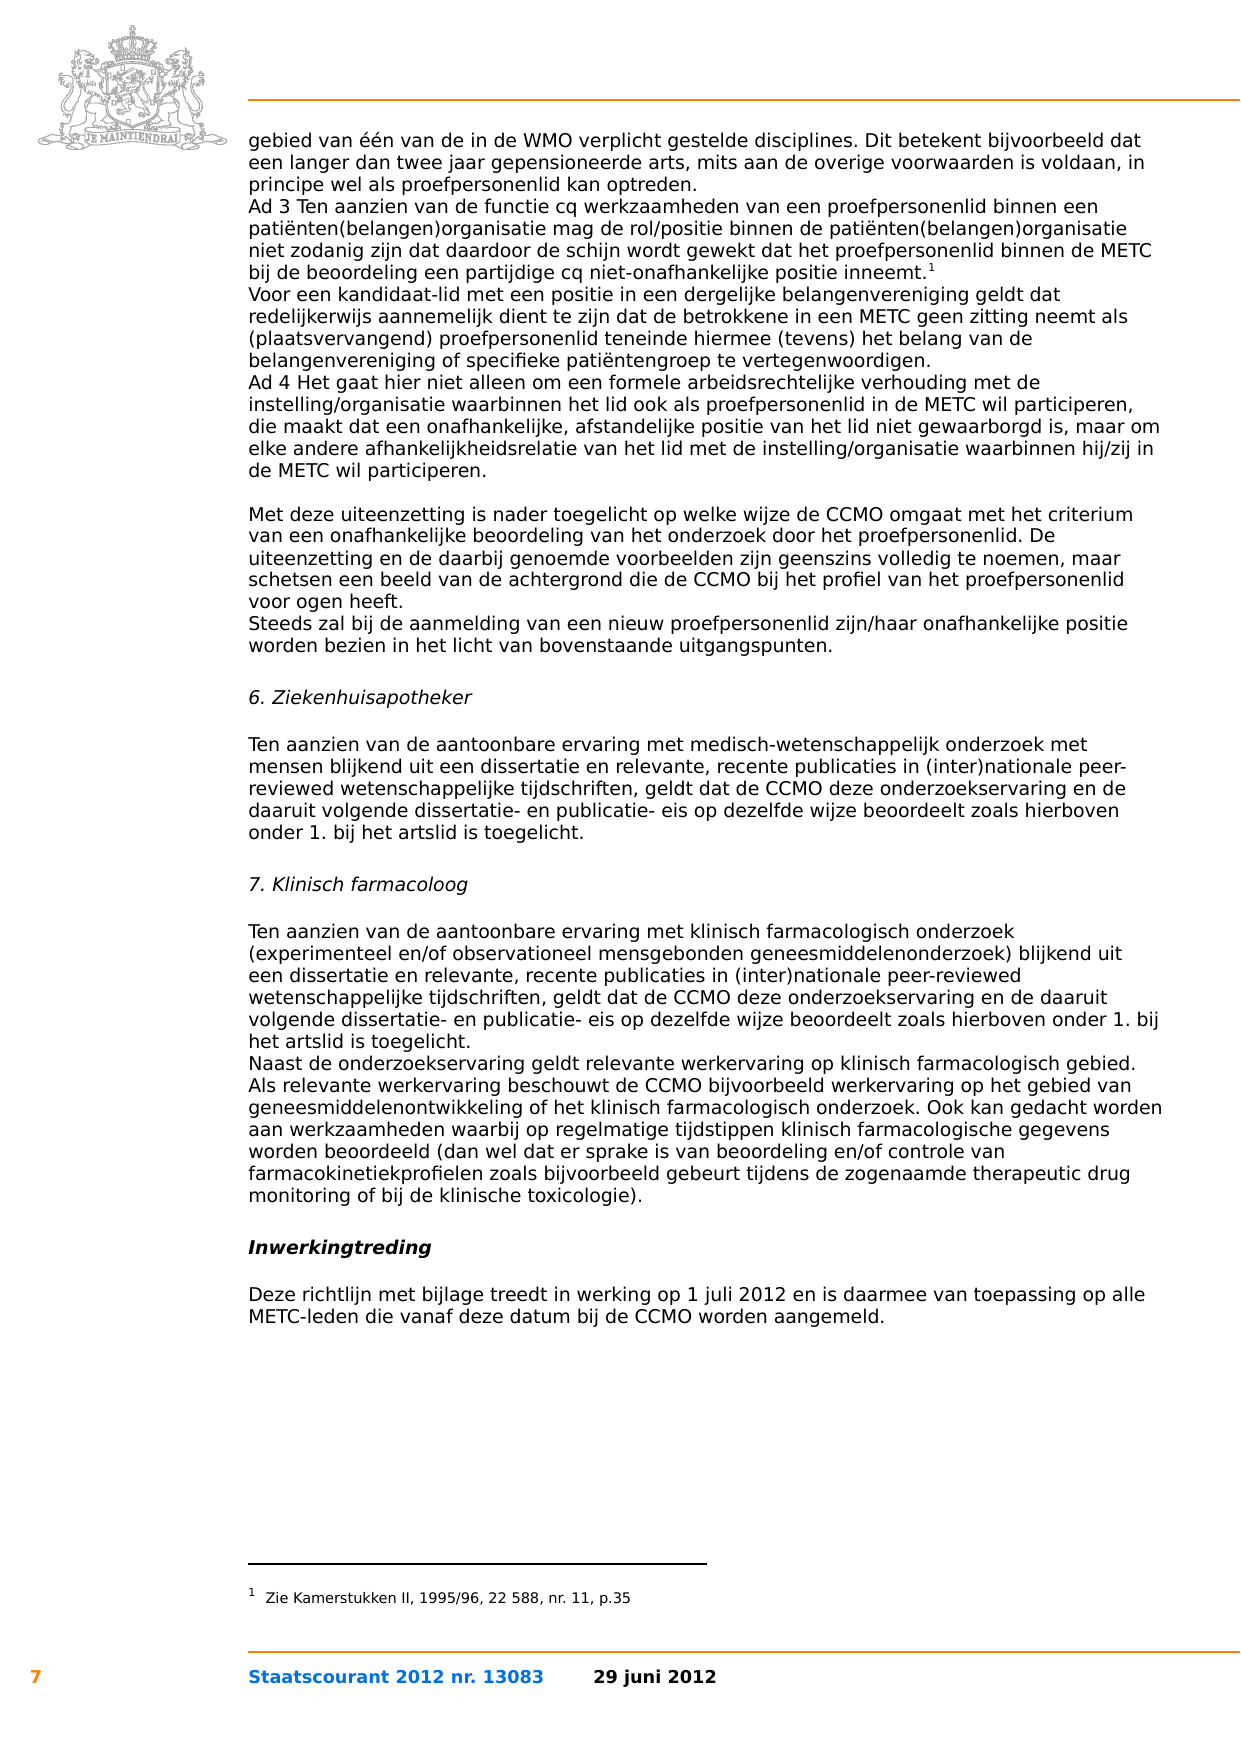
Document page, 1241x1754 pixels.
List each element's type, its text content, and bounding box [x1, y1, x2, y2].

text Deze richtlijn met bijlage treedt in werking op 1 juli 2012 en is daarmee van toepassing op alle METC-leden die vanaf deze datum bij de CCMO worden aangemeld. [248, 1284, 1163, 1328]
text Ad 4 Het gaat hier niet alleen om een formele arbeidsrechtelijke verhouding met de instelling/organisatie waarbinnen het lid ook als proefpersonenlid in de METC wil participeren, die maakt dat een onafhankelijke, afstandelijke positie van het lid niet gewaarborgd is, maar om elke andere afhankelijkheidsrelatie van het lid met de instelling/organisatie waarbinnen hij/zij in de METC wil participeren. [248, 372, 1163, 482]
text Met deze uiteenzetting is nader toegelicht op welke wijze de CCMO omgaat met het criterium van een onafhankelijke beoordeling van het onderzoek door het proefpersonenlid. De uiteenzetting en de daarbij genoemde voorbeelden zijn geenszins volledig te noemen, maar schetsen een beeld van de achtergrond die de CCMO bij het profiel van het proefpersonenlid voor ogen heeft. [248, 503, 1163, 613]
text Ten aanzien van de aantoonbare ervaring met klinisch farmacologisch onderzoek (experimenteel en/of observationeel mensgebonden geneesmiddelenonderzoek) blijkend uit een dissertatie en relevante, recente publicaties in (inter)nationale peer-reviewed wetenschappelijke tijdschriften, geldt dat de CCMO deze onderzoekservaring en de daaruit volgende dissertatie- en publicatie- eis op dezelfde wijze beoordeelt zoals hierboven onder 1. bij het artslid is toegelicht. [248, 921, 1163, 1053]
subtitle 6. Ziekenhuisapotheker [248, 687, 1163, 709]
text gebied van één van de in de WMO verplicht gestelde disciplines. Dit betekent bijvoorbeeld dat een langer dan twee jaar gepensioneerde arts, mits aan de overige voorwaarden is voldaan, in principe wel als proefpersonenlid kan optreden. [248, 130, 1163, 196]
text Naast de onderzoekservaring geldt relevante werkervaring op klinisch farmacologisch gebied. Als relevante werkervaring beschouwt de CCMO bijvoorbeeld werkervaring op het gebied van geneesmiddelenontwikkeling of het klinisch farmacologisch onderzoek. Ook kan gedacht worden aan werkzaamheden waarbij op regelmatige tijdstippen klinisch farmacologische gegevens worden beoordeeld (dan wel dat er sprake is van beoordeling en/of controle van farmacokinetiekprofielen zoals bijvoorbeeld gebeurt tijdens de zogenaamde therapeutic drug monitoring of bij de klinische toxicologie). [248, 1053, 1163, 1207]
text Voor een kandidaat-lid met een positie in een dergelijke belangenvereniging geldt dat redelijkerwijs aannemelijk dient te zijn dat de betrokkene in een METC geen zitting neemt als (plaatsvervangend) proefpersonenlid teneinde hiermee (tevens) het belang van de belangenvereniging of specifieke patiëntengroep te vertegenwoordigen. [248, 284, 1163, 372]
picture [38, 25, 227, 150]
text Ten aanzien van de aantoonbare ervaring met medisch-wetenschappelijk onderzoek met mensen blijkend uit een dissertatie en relevante, recente publicaties in (inter)nationale peer-reviewed wetenschappelijke tijdschriften, geldt dat de CCMO deze onderzoekservaring en de daaruit volgende dissertatie- en publicatie- eis op dezelfde wijze beoordeelt zoals hierboven onder 1. bij het artslid is toegelicht. [248, 734, 1163, 844]
text Zie Kamerstukken II, 1995/96, 22 588, nr. 11, p.35 [248, 1586, 1163, 1608]
text Steeds zal bij de aanmelding van een nieuw proefpersonenlid zijn/haar onafhankelijke positie worden bezien in het licht van bovenstaande uitgangspunten. [248, 613, 1163, 657]
subtitle 7. Klinisch farmacoloog [248, 874, 1163, 896]
text Ad 3 Ten aanzien van de functie cq werkzaamheden van een proefpersonenlid binnen een patiënten(belangen)organisatie mag de rol/positie binnen de patiënten(belangen)organisatie niet zodanig zijn dat daardoor de schijn wordt gewekt dat het proefpersonenlid binnen de METC bij de beoordeling een partijdige cq niet-onafhankelijke positie inneemt. [248, 196, 1163, 284]
subtitle Inwerkingtreding [248, 1237, 1163, 1259]
